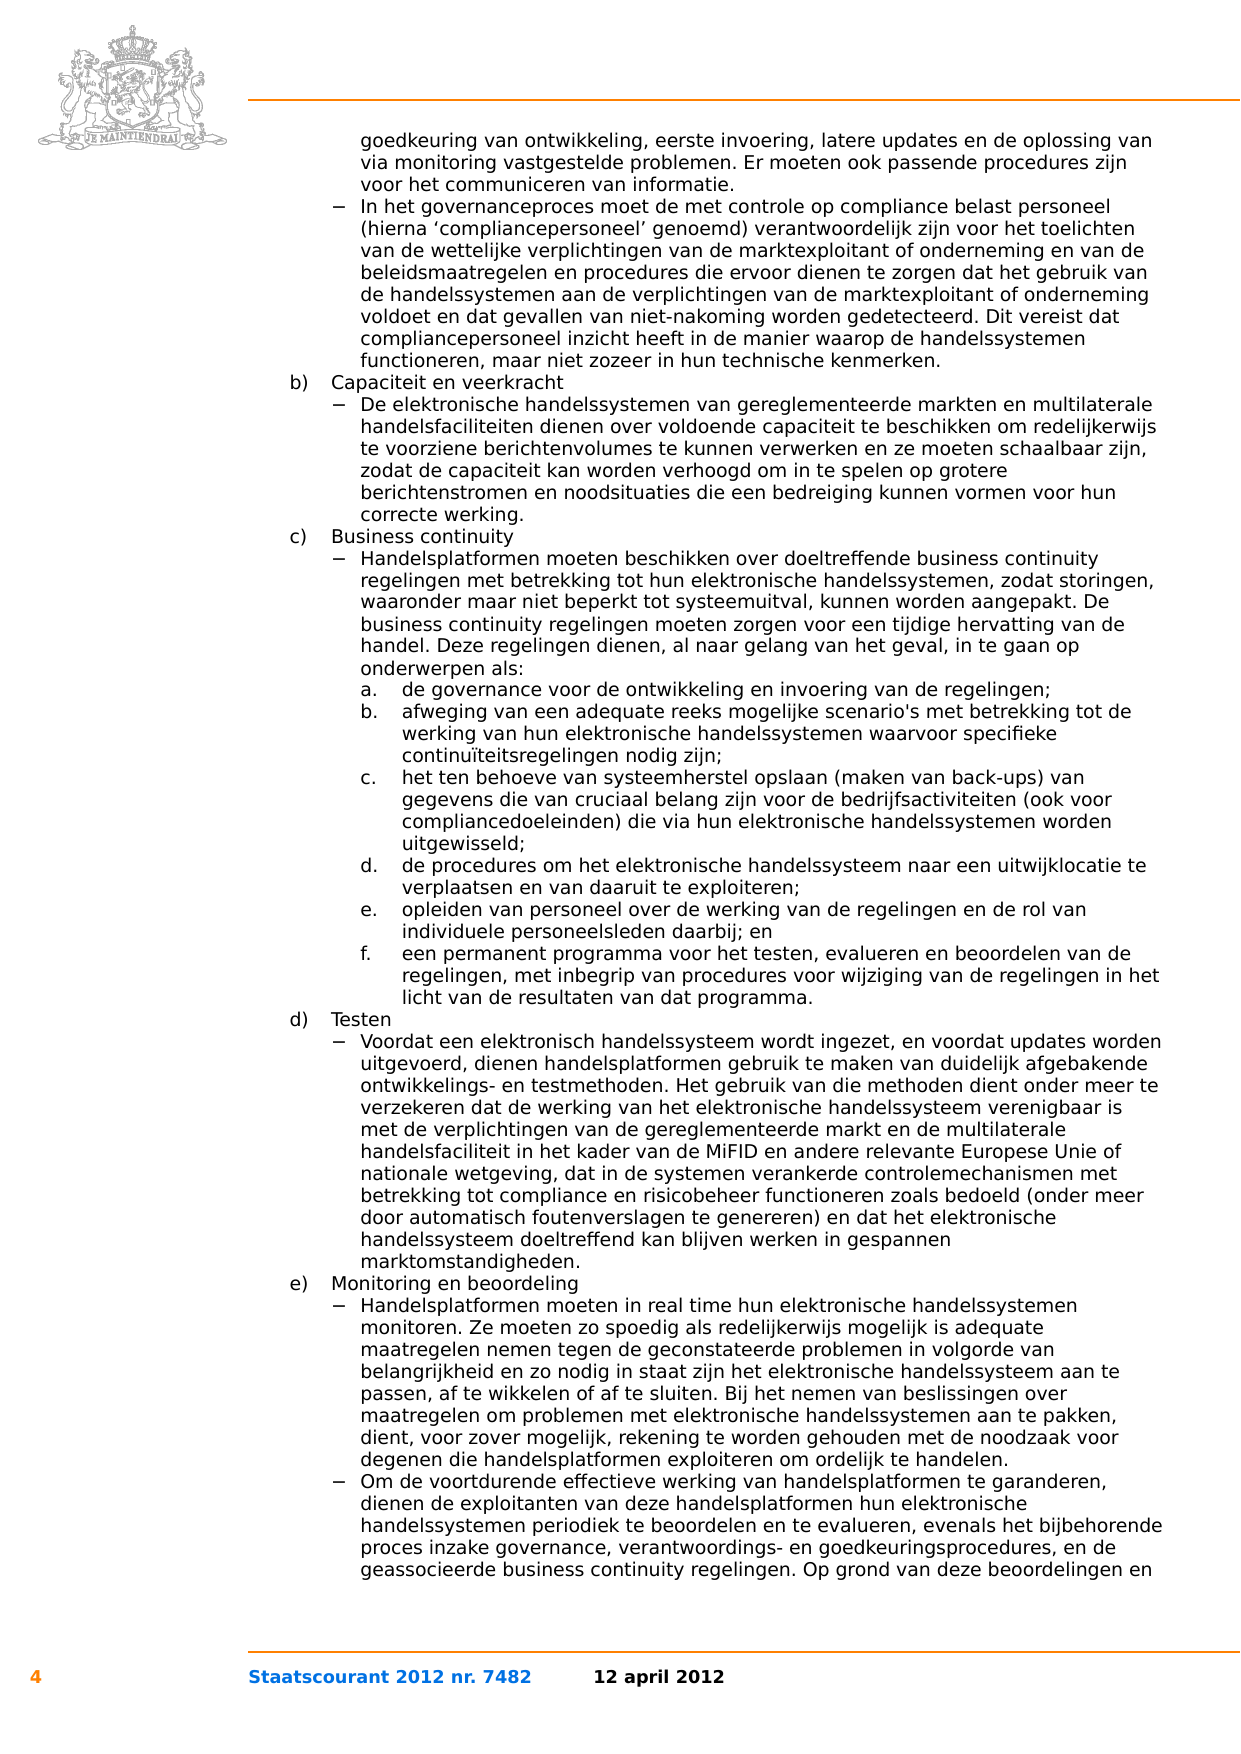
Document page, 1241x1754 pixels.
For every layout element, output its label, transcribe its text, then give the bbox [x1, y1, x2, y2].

text goedkeuring van ontwikkeling, eerste invoering, latere updates en de oplossing van via monitoring vastgestelde problemen. Er moeten ook passende procedures zijn voor het communiceren van informatie. [331, 130, 1163, 196]
text − In het governanceproces moet de met controle op compliance belast personeel (hierna ‘compliancepersoneel’ genoemd) verantwoordelijk zijn voor het toelichten van de wettelijke verplichtingen van de marktexploitant of onderneming en van de beleidsmaatregelen en procedures die ervoor dienen te zorgen dat het gebruik van de handelssystemen aan de verplichtingen van de marktexploitant of onderneming voldoet en dat gevallen van niet-nakoming worden gedetecteerd. Dit vereist dat compliancepersoneel inzicht heeft in de manier waarop de handelssystemen functioneren, maar niet zozeer in hun technische kenmerken. [331, 196, 1163, 372]
text − Voordat een elektronisch handelssysteem wordt ingezet, en voordat updates worden uitgevoerd, dienen handelsplatformen gebruik te maken van duidelijk afgebakende ontwikkelings- en testmethoden. Het gebruik van die methoden dient onder meer te verzekeren dat de werking van het elektronische handelssysteem verenigbaar is met de verplichtingen van de gereglementeerde markt en de multilaterale handelsfaciliteit in het kader van de MiFID en andere relevante Europese Unie of nationale wetgeving, dat in de systemen verankerde controlemechanismen met betrekking tot compliance en risicobeheer functioneren zoals bedoeld (onder meer door automatisch foutenverslagen te genereren) en dat het elektronische handelssysteem doeltreffend kan blijven werken in gespannen marktomstandigheden. [331, 1031, 1163, 1273]
text d) Testen [289, 1009, 1163, 1031]
text c. het ten behoeve van systeemherstel opslaan (maken van back-ups) van gegevens die van cruciaal belang zijn voor de bedrijfsactiviteiten (ook voor compliancedoeleinden) die via hun elektronische handelssystemen worden uitgewisseld; [360, 767, 1163, 855]
text − De elektronische handelssystemen van gereglementeerde markten en multilaterale handelsfaciliteiten dienen over voldoende capaciteit te beschikken om redelijkerwijs te voorziene berichtenvolumes te kunnen verwerken en ze moeten schaalbaar zijn, zodat de capaciteit kan worden verhoogd om in te spelen op grotere berichtenstromen en noodsituaties die een bedreiging kunnen vormen voor hun correcte werking. [331, 394, 1163, 526]
text b) Capaciteit en veerkracht [289, 372, 1163, 394]
text e) Monitoring en beoordeling [289, 1273, 1163, 1295]
text − Om de voortdurende effectieve werking van handelsplatformen te garanderen, dienen de exploitanten van deze handelsplatformen hun elektronische handelssystemen periodiek te beoordelen en te evalueren, evenals het bijbehorende proces inzake governance, verantwoordings- en goedkeuringsprocedures, en de geassocieerde business continuity regelingen. Op grond van deze beoordelingen en [331, 1471, 1163, 1581]
text a. de governance voor de ontwikkeling en invoering van de regelingen; [360, 679, 1163, 701]
text e. opleiden van personeel over de werking van de regelingen en de rol van individuele personeelsleden daarbij; en [360, 899, 1163, 943]
text d. de procedures om het elektronische handelssysteem naar een uitwijklocatie te verplaatsen en van daaruit te exploiteren; [360, 855, 1163, 899]
text − Handelsplatformen moeten in real time hun elektronische handelssystemen monitoren. Ze moeten zo spoedig als redelijkerwijs mogelijk is adequate maatregelen nemen tegen de geconstateerde problemen in volgorde van belangrijkheid en zo nodig in staat zijn het elektronische handelssysteem aan te passen, af te wikkelen of af te sluiten. Bij het nemen van beslissingen over maatregelen om problemen met elektronische handelssystemen aan te pakken, dient, voor zover mogelijk, rekening te worden gehouden met de noodzaak voor degenen die handelsplatformen exploiteren om ordelijk te handelen. [331, 1295, 1163, 1471]
text b. afweging van een adequate reeks mogelijke scenario's met betrekking tot de werking van hun elektronische handelssystemen waarvoor specifieke continuïteitsregelingen nodig zijn; [360, 701, 1163, 767]
picture [38, 25, 227, 150]
text − Handelsplatformen moeten beschikken over doeltreffende business continuity regelingen met betrekking tot hun elektronische handelssystemen, zodat storingen, waaronder maar niet beperkt tot systeemuitval, kunnen worden aangepakt. De business continuity regelingen moeten zorgen voor een tijdige hervatting van de handel. Deze regelingen dienen, al naar gelang van het geval, in te gaan op onderwerpen als: [331, 547, 1163, 679]
text c) Business continuity [289, 526, 1163, 547]
text f. een permanent programma voor het testen, evalueren en beoordelen van de regelingen, met inbegrip van procedures voor wijziging van de regelingen in het licht van de resultaten van dat programma. [360, 943, 1163, 1009]
